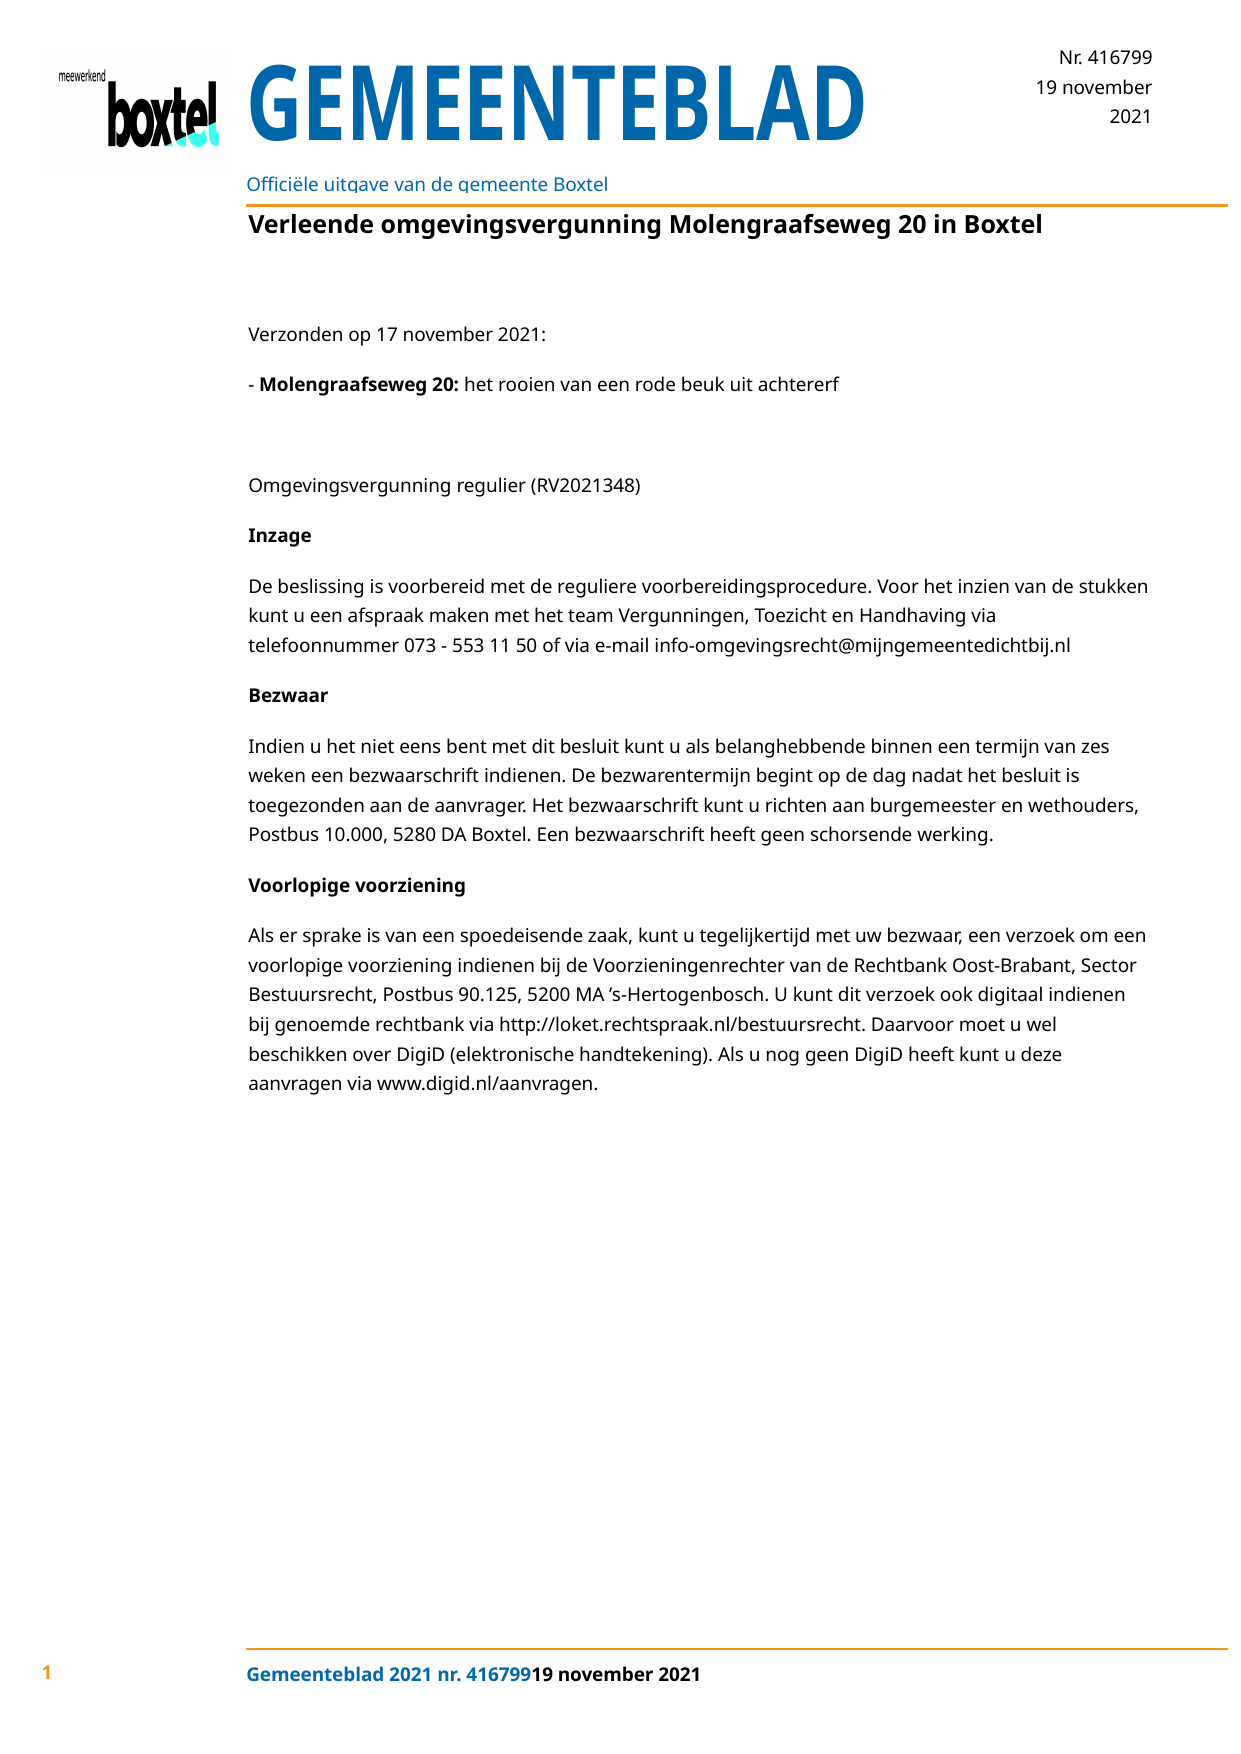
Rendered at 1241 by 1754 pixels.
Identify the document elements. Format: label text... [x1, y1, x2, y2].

text Voorlopige voorziening [248, 872, 1152, 898]
text Indien u het niet eens bent met dit besluit kunt u als belanghebbende binnen een termijn van zes weken een bezwaarschrift indienen. De bezwarentermijn begint op de dag nadat het besluit is toegezonden aan de aanvrager. Het bezwaarschrift kunt u richten aan burgemeester en wethouders, Postbus 10.000, 5280 DA Boxtel. Een bezwaarschrift heeft geen schorsende werking. [248, 733, 1152, 847]
text De beslissing is voorbereid met de reguliere voorbereidingsprocedure. Voor het inzien van de stukken kunt u een afspraak maken met het team Vergunningen, Toezicht en Handhaving via telefoonnummer 073 - 553 11 50 of via e-mail info-omgevingsrecht@mijngemeentedichtbij.nl [248, 573, 1152, 658]
text Verzonden op 17 november 2021: [248, 321, 1152, 346]
picture [41, 47, 231, 172]
text Bezwaar [248, 682, 1152, 708]
text - Molengraafseweg 20: het rooien van een rode beuk uit achtererf [248, 371, 1152, 397]
text Verleende omgevingsvergunning Molengraafseweg 20 in Boxtel [248, 207, 1152, 241]
text Als er sprake is van een spoedeisende zaak, kunt u tegelijkertijd met uw bezwaar, een verzoek om een voorlopige voorziening indienen bij de Voorzieningenrechter van de Rechtbank Oost-Brabant, Sector Bestuursrecht, Postbus 90.125, 5200 MA ’s-Hertogenbosch. U kunt dit verzoek ook digitaal indienen bij genoemde rechtbank via http://loket.rechtspraak.nl/bestuursrecht. Daarvoor moet u wel beschikken over DigiD (elektronische handtekening). Als u nog geen DigiD heeft kunt u deze aanvragen via www.digid.nl/aanvragen. [248, 922, 1152, 1096]
text Inzage [248, 522, 1152, 548]
text Omgevingsvergunning regulier (RV2021348) [248, 472, 1152, 498]
